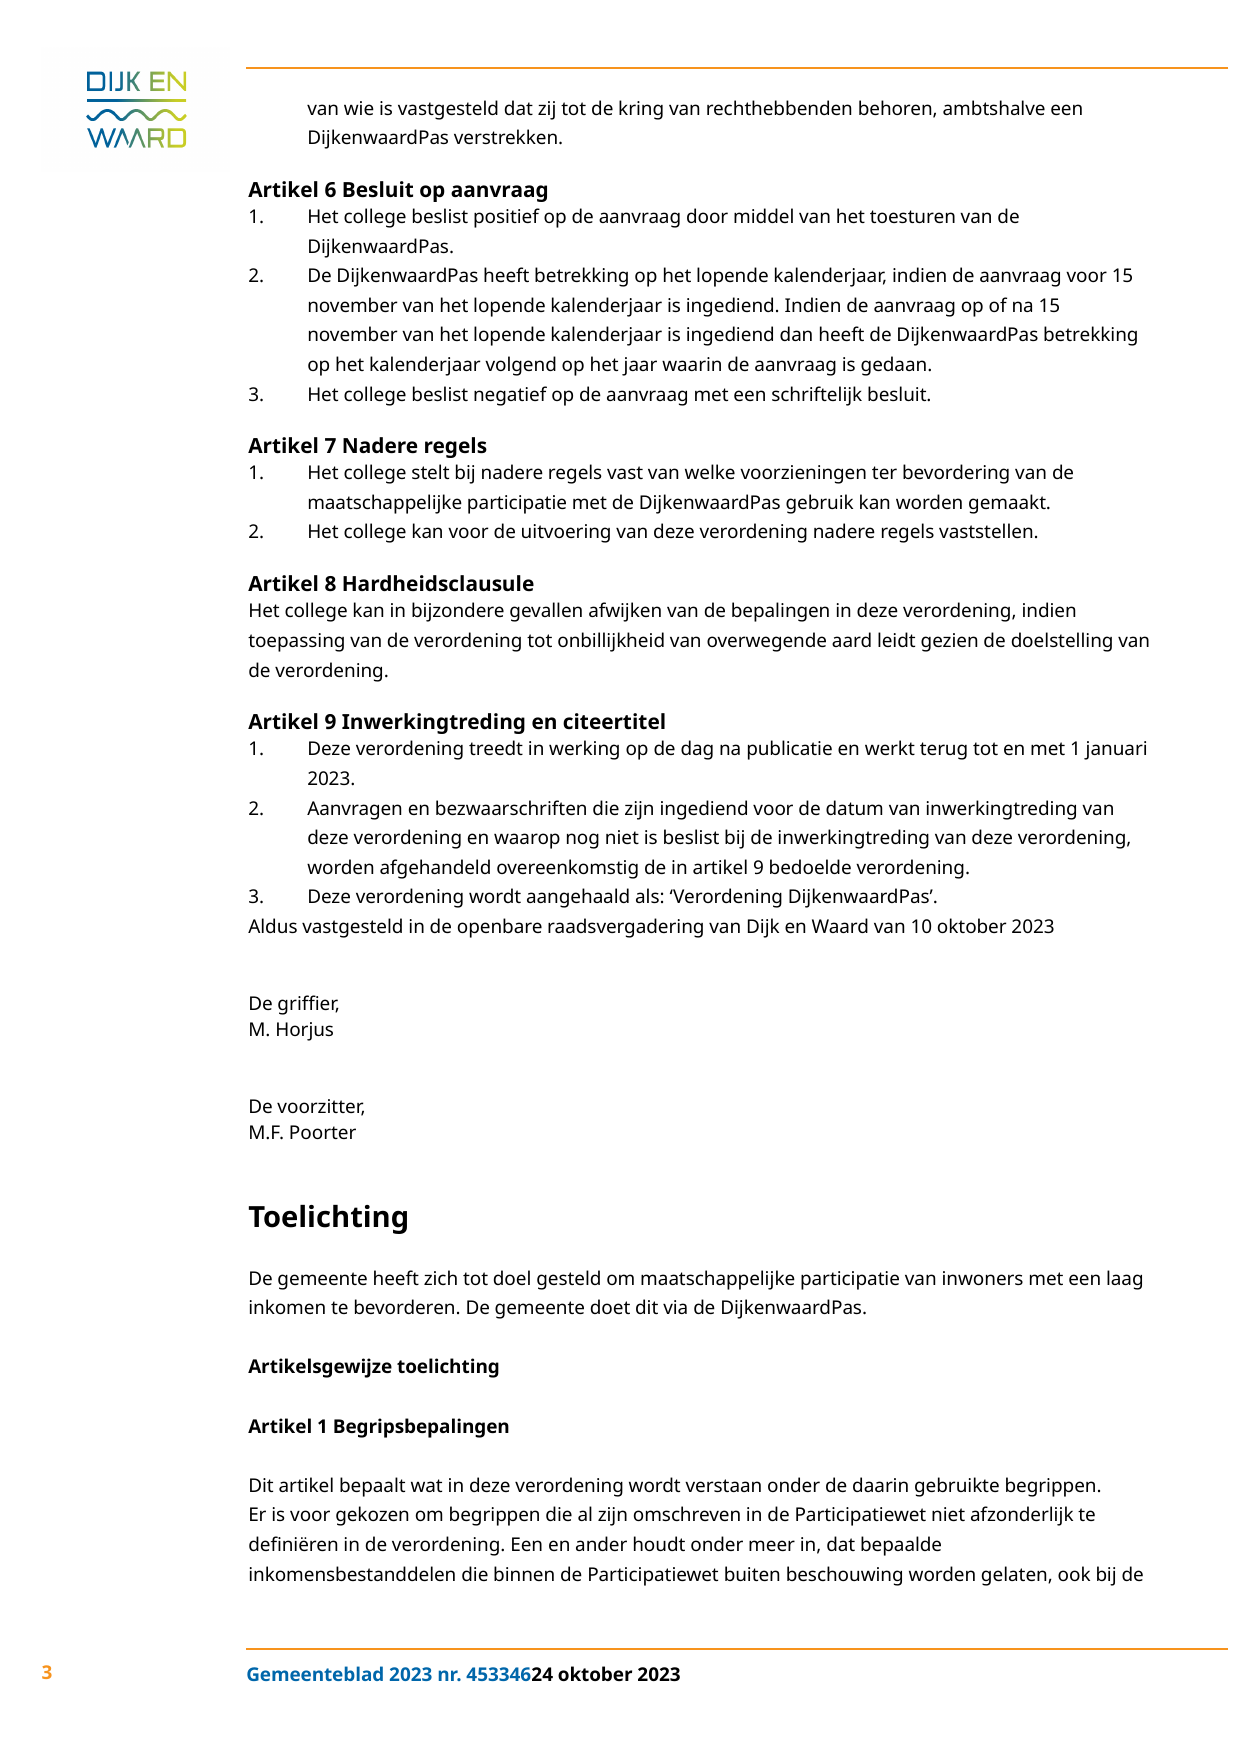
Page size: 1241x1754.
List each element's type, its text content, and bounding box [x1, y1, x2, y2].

text De voorzitter, [248, 1093, 1152, 1119]
text Dit artikel bepaalt wat in deze verordening wordt verstaan onder de daarin gebruikte begrippen. [248, 1472, 1152, 1498]
list van wie is vastgesteld dat zij tot de kring van rechthebbenden behoren, ambtshalve een DijkenwaardPas verstrekken. [248, 95, 1152, 150]
text M. Horjus [248, 1016, 1152, 1042]
list Het college beslist negatief op de aanvraag met een schriftelijk besluit. [248, 381, 1152, 406]
list Deze verordening wordt aangehaald als: ‘Verordening DijkenwaardPas’. [248, 883, 1152, 909]
text Artikel 6 Besluit op aanvraag [248, 175, 1152, 203]
text Er is voor gekozen om begrippen die al zijn omschreven in de Participatiewet niet afzonderlijk te definiëren in de verordening. Een en ander houdt onder meer in, dat bepaalde inkomensbestanddelen die binnen de Participatiewet buiten beschouwing worden gelaten, ook bij de [248, 1502, 1152, 1587]
text De griffier, [248, 990, 1152, 1016]
list De DijkenwaardPas heeft betrekking op het lopende kalenderjaar, indien de aanvraag voor 15 november van het lopende kalenderjaar is ingediend. Indien de aanvraag op of na 15 november van het lopende kalenderjaar is ingediend dan heeft de DijkenwaardPas betrekking op het kalenderjaar volgend op het jaar waarin de aanvraag is gedaan. [248, 262, 1152, 377]
text Artikel 7 Nadere regels [248, 431, 1152, 459]
list Het college beslist positief op de aanvraag door middel van het toesturen van de DijkenwaardPas. [248, 203, 1152, 258]
text M.F. Poorter [248, 1119, 1152, 1145]
list Het college kan voor de uitvoering van deze verordening nadere regels vaststellen. [248, 519, 1152, 544]
text Artikel 9 Inwerkingtreding en citeertitel [248, 707, 1152, 736]
picture [41, 47, 231, 172]
text Toelichting [248, 1196, 1152, 1236]
text Artikel 1 Begripsbepalingen [248, 1413, 1152, 1439]
text Artikel 8 Hardheidsclausule [248, 569, 1152, 598]
list Aanvragen en bezwaarschriften die zijn ingediend voor de datum van inwerkingtreding van deze verordening en waarop nog niet is beslist bij de inwerkingtreding van deze verordening, worden afgehandeld overeenkomstig de in artikel 9 bedoelde verordening. [248, 795, 1152, 880]
text Artikelsgewijze toelichting [248, 1354, 1152, 1379]
list Het college stelt bij nadere regels vast van welke voorzieningen ter bevordering van de maatschappelijke participatie met de DijkenwaardPas gebruik kan worden gemaakt. [248, 459, 1152, 515]
list Deze verordening treedt in werking op de dag na publicatie en werkt terug tot en met 1 januari 2023. [248, 736, 1152, 791]
text Het college kan in bijzondere gevallen afwijken van de bepalingen in deze verordening, indien toepassing van de verordening tot onbillijkheid van overwegende aard leidt gezien de doelstelling van de verordening. [248, 598, 1152, 682]
text De gemeente heeft zich tot doel gesteld om maatschappelijke participatie van inwoners met een laag inkomen te bevorderen. De gemeente doet dit via de DijkenwaardPas. [248, 1265, 1152, 1320]
text Aldus vastgesteld in de openbare raadsvergadering van Dijk en Waard van 10 oktober 2023 [248, 913, 1152, 939]
